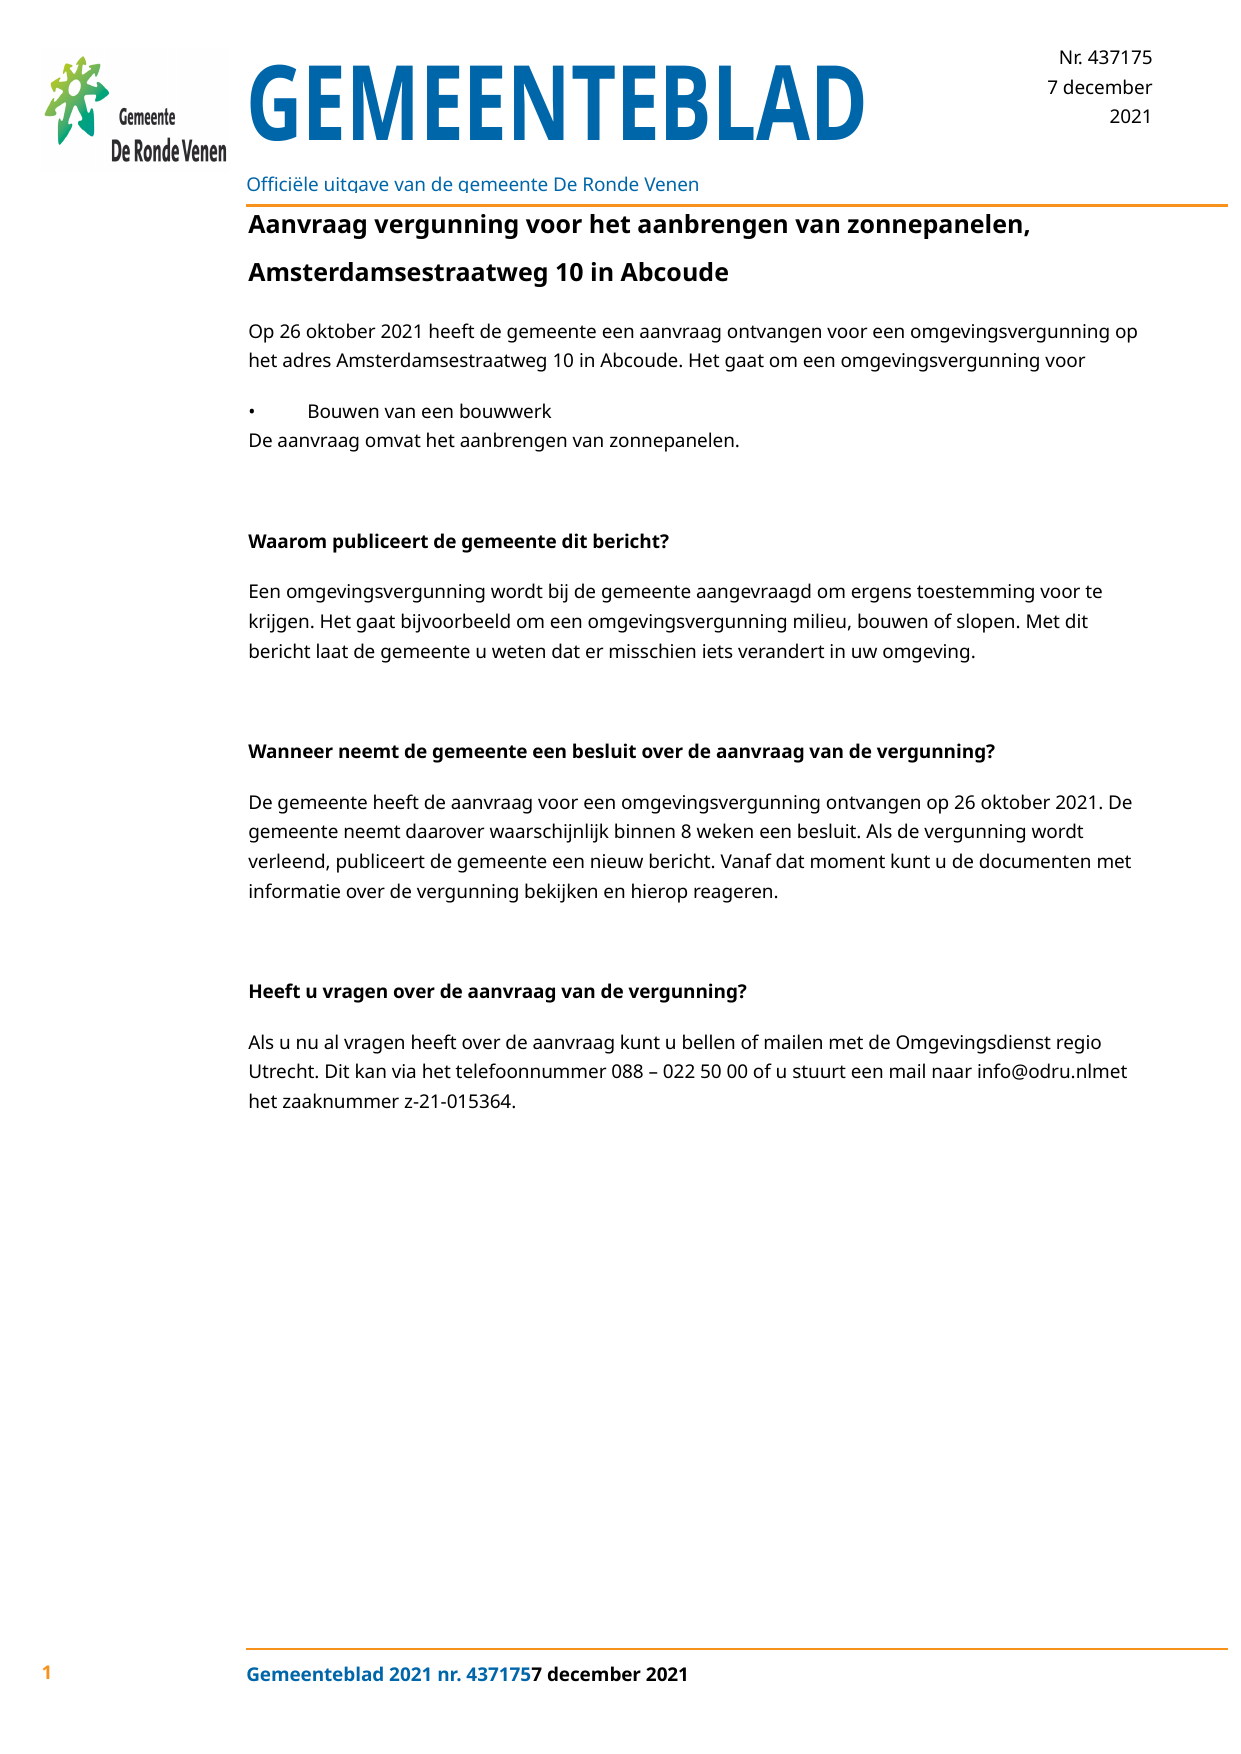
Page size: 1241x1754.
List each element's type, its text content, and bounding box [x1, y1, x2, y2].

text Aanvraag vergunning voor het aanbrengen van zonnepanelen, Amsterdamsestraatweg 10 in Abcoude [248, 207, 1152, 288]
text Als u nu al vragen heeft over de aanvraag kunt u bellen of mailen met de Omgevingsdienst regio Utrecht. Dit kan via het telefoonnummer 088 – 022 50 00 of u stuurt een mail naar info@odru.nlmet het zaaknummer z-21-015364. [248, 1029, 1152, 1114]
list Bouwen van een bouwwerk [248, 398, 1152, 424]
text Waarom publiceert de gemeente dit bericht? [248, 528, 1152, 554]
text Heeft u vragen over de aanvraag van de vergunning? [248, 979, 1152, 1004]
text Wanneer neemt de gemeente een besluit over de aanvraag van de vergunning? [248, 739, 1152, 764]
text De gemeente heeft de aanvraag voor een omgevingsvergunning ontvangen op 26 oktober 2021. De gemeente neemt daarover waarschijnlijk binnen 8 weken een besluit. Als de vergunning wordt verleend, publiceert de gemeente een nieuw bericht. Vanaf dat moment kunt u de documenten met informatie over de vergunning bekijken en hierop reageren. [248, 789, 1152, 904]
text Op 26 oktober 2021 heeft de gemeente een aanvraag ontvangen voor een omgevingsvergunning op het adres Amsterdamsestraatweg 10 in Abcoude. Het gaat om een omgevingsvergunning voor [248, 318, 1152, 373]
text De aanvraag omvat het aanbrengen van zonnepanelen. [248, 427, 1152, 453]
picture [41, 47, 231, 172]
text Een omgevingsvergunning wordt bij de gemeente aangevraagd om ergens toestemming voor te krijgen. Het gaat bijvoorbeeld om een omgevingsvergunning milieu, bouwen of slopen. Met dit bericht laat de gemeente u weten dat er misschien iets verandert in uw omgeving. [248, 579, 1152, 664]
